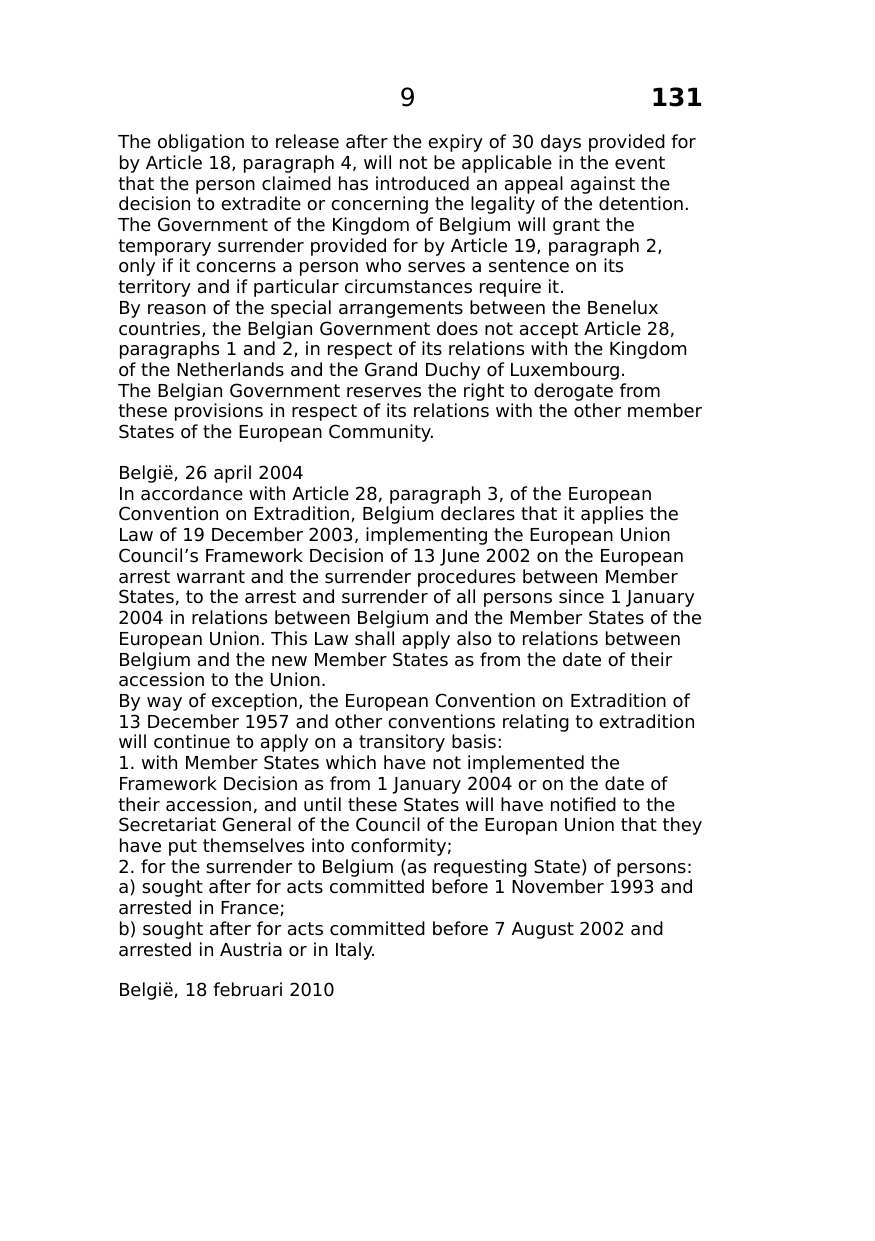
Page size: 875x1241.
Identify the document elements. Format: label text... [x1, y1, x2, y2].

text By reason of the special arrangements between the Benelux countries, the Belgian Government does not accept Article 28, paragraphs 1 and 2, in respect of its relations with the Kingdom of the Netherlands and the Grand Duchy of Luxembourg. [118, 298, 703, 381]
text b) sought after for acts committed before 7 August 2002 and arrested in Austria or in Italy. [118, 919, 703, 960]
text The obligation to release after the expiry of 30 days provided for by Article 18, paragraph 4, will not be applicable in the event that the person claimed has introduced an appeal against the decision to extradite or concerning the legality of the detention. [118, 132, 703, 215]
text België, 18 februari 2010 [118, 980, 703, 1001]
text The Belgian Government reserves the right to derogate from these provisions in respect of its relations with the other member States of the European Community. [118, 381, 703, 443]
text 2. for the surrender to Belgium (as requesting State) of persons: [118, 857, 703, 877]
text By way of exception, the European Convention on Extradition of 13 December 1957 and other conventions relating to extradition will continue to apply on a transitory basis: [118, 691, 703, 753]
text The Government of the Kingdom of Belgium will grant the temporary surrender provided for by Article 19, paragraph 2, only if it concerns a person who serves a sentence on its territory and if particular circumstances require it. [118, 215, 703, 298]
text België, 26 april 2004 [118, 463, 703, 483]
text a) sought after for acts committed before 1 November 1993 and arrested in France; [118, 877, 703, 919]
text 1. with Member States which have not implemented the Framework Decision as from 1 January 2004 or on the date of their accession, and until these States will have notified to the Secretariat General of the Council of the Europan Union that they have put themselves into conformity; [118, 753, 703, 857]
text In accordance with Article 28, paragraph 3, of the European Convention on Extradition, Belgium declares that it applies the Law of 19 December 2003, implementing the European Union Council’s Framework Decision of 13 June 2002 on the European arrest warrant and the surrender procedures between Member States, to the arrest and surrender of all persons since 1 January 2004 in relations between Belgium and the Member States of the European Union. This Law shall apply also to relations between Belgium and the new Member States as from the date of their accession to the Union. [118, 483, 703, 691]
